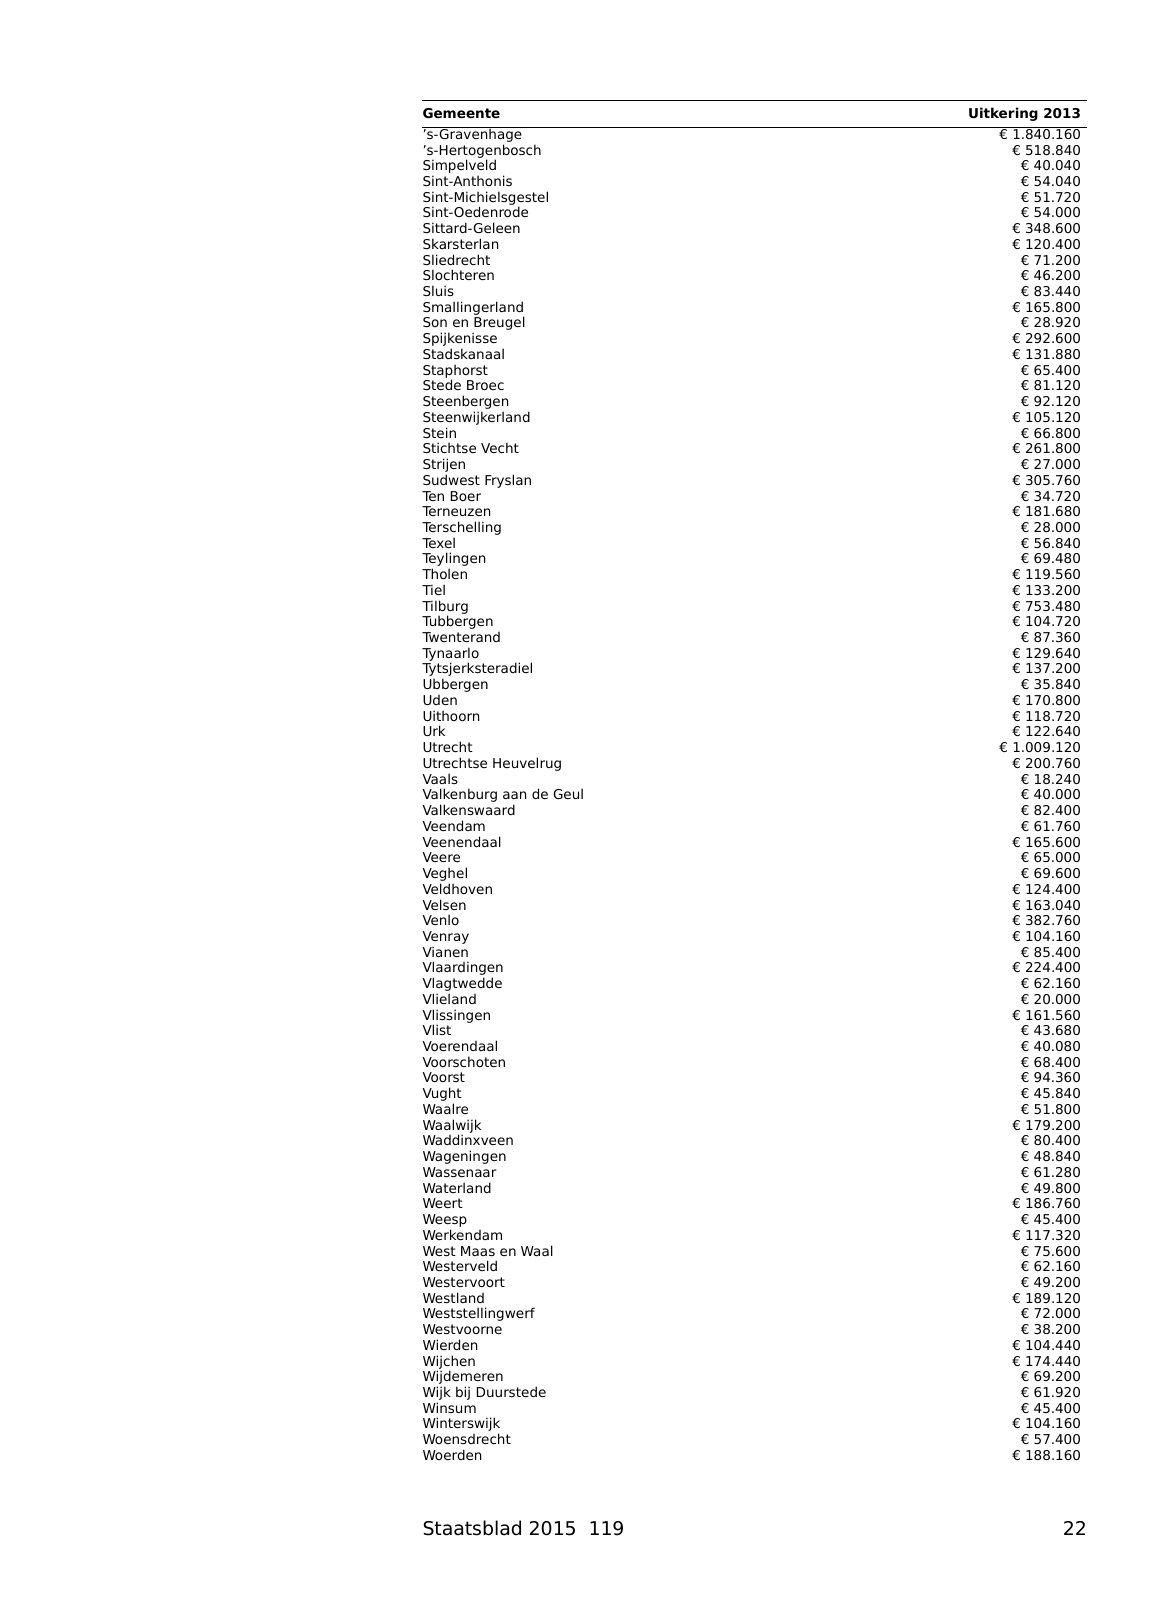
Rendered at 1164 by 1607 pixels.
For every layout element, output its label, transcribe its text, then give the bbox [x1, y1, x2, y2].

table_cell € 71.200 [819, 253, 1087, 268]
table_cell € 83.440 [819, 284, 1087, 299]
table_header Gemeente [422, 101, 819, 127]
table_cell Woensdrecht [422, 1432, 819, 1448]
table_cell € 46.200 [819, 268, 1087, 284]
table_cell € 131.880 [819, 347, 1087, 362]
table_cell Son en Breugel [422, 315, 819, 331]
table_cell € 45.840 [819, 1086, 1087, 1102]
table_cell Valkenswaard [422, 803, 819, 819]
table_cell € 137.200 [819, 661, 1087, 677]
table_cell € 18.240 [819, 771, 1087, 787]
table_cell € 261.800 [819, 441, 1087, 457]
table_cell € 61.760 [819, 819, 1087, 834]
table_cell Vlaardingen [422, 960, 819, 976]
table_header Uitkering 2013 [819, 101, 1087, 127]
table_cell € 753.480 [819, 599, 1087, 614]
table_cell € 189.120 [819, 1291, 1087, 1306]
table_cell € 165.600 [819, 834, 1087, 850]
table_cell € 186.760 [819, 1196, 1087, 1212]
table_cell € 179.200 [819, 1118, 1087, 1133]
table_cell € 305.760 [819, 473, 1087, 488]
table_cell € 92.120 [819, 394, 1087, 410]
table_cell Veenendaal [422, 834, 819, 850]
table_cell Sint-Michielsgestel [422, 190, 819, 205]
table_cell Tholen [422, 567, 819, 583]
table_cell Vlissingen [422, 1008, 819, 1023]
table_cell € 45.400 [819, 1401, 1087, 1416]
table_cell € 40.040 [819, 158, 1087, 174]
table_cell Strijen [422, 457, 819, 473]
table_cell Terneuzen [422, 504, 819, 520]
table_cell € 104.160 [819, 1416, 1087, 1432]
table_cell € 129.640 [819, 646, 1087, 661]
table_cell € 65.400 [819, 363, 1087, 378]
table_cell Sint-Anthonis [422, 174, 819, 189]
table_cell Veere [422, 850, 819, 866]
table_cell Waddinxveen [422, 1133, 819, 1149]
table_cell Stadskanaal [422, 347, 819, 362]
table_cell € 181.680 [819, 504, 1087, 520]
table_cell Winterswijk [422, 1416, 819, 1432]
table_cell € 104.440 [819, 1338, 1087, 1353]
table_cell € 348.600 [819, 221, 1087, 237]
table_cell Uithoorn [422, 709, 819, 724]
table_cell € 38.200 [819, 1322, 1087, 1338]
table_cell € 62.160 [819, 1259, 1087, 1275]
table_cell € 188.160 [819, 1448, 1087, 1463]
table_cell Spijkenisse [422, 331, 819, 347]
table_cell Voorschoten [422, 1055, 819, 1070]
table_cell € 20.000 [819, 992, 1087, 1007]
table_cell Simpelveld [422, 158, 819, 174]
table_cell € 104.720 [819, 614, 1087, 630]
table_cell Wijchen [422, 1354, 819, 1369]
table_cell Vlagtwedde [422, 976, 819, 992]
table_cell € 1.009.120 [819, 740, 1087, 756]
table_cell € 65.000 [819, 850, 1087, 866]
table_cell € 49.200 [819, 1275, 1087, 1291]
table_cell € 48.840 [819, 1149, 1087, 1165]
table_cell € 120.400 [819, 237, 1087, 252]
table_cell Stede Broec [422, 378, 819, 394]
table_cell Ubbergen [422, 677, 819, 693]
table_cell Waterland [422, 1180, 819, 1196]
table_cell € 122.640 [819, 724, 1087, 740]
table_cell Werkendam [422, 1228, 819, 1243]
table_cell € 85.400 [819, 945, 1087, 960]
table_cell € 69.480 [819, 551, 1087, 567]
table_cell Terschelling [422, 520, 819, 536]
table_cell Westerveld [422, 1259, 819, 1275]
table_cell Teylingen [422, 551, 819, 567]
table_cell € 51.720 [819, 190, 1087, 205]
table_cell Staphorst [422, 363, 819, 378]
table_cell Winsum [422, 1401, 819, 1416]
table_cell Stein [422, 425, 819, 441]
table_cell Weststellingwerf [422, 1306, 819, 1322]
table_cell Sluis [422, 284, 819, 299]
table_cell Wijk bij Duurstede [422, 1385, 819, 1401]
table_cell Voorst [422, 1070, 819, 1086]
table_cell Skarsterlan [422, 237, 819, 252]
table_cell Waalre [422, 1102, 819, 1117]
table_cell Vianen [422, 945, 819, 960]
table_cell Steenbergen [422, 394, 819, 410]
table_cell € 174.440 [819, 1354, 1087, 1369]
table_cell € 61.920 [819, 1385, 1087, 1401]
table_cell Venlo [422, 913, 819, 929]
table_cell Texel [422, 536, 819, 551]
table_cell € 51.800 [819, 1102, 1087, 1117]
table_cell € 118.720 [819, 709, 1087, 724]
table_cell € 117.320 [819, 1228, 1087, 1243]
table_cell Uden [422, 693, 819, 708]
table_cell Sittard-Geleen [422, 221, 819, 237]
table_cell Vlieland [422, 992, 819, 1007]
table_cell € 105.120 [819, 410, 1087, 425]
table_cell Steenwijkerland [422, 410, 819, 425]
table_cell Twenterand [422, 630, 819, 646]
table_cell € 161.560 [819, 1008, 1087, 1023]
table_cell Smallingerland [422, 300, 819, 315]
table_cell € 81.120 [819, 378, 1087, 394]
table_cell Vaals [422, 771, 819, 787]
table_cell € 54.000 [819, 205, 1087, 221]
table_cell € 40.080 [819, 1039, 1087, 1054]
table_cell € 75.600 [819, 1243, 1087, 1259]
table_cell € 82.400 [819, 803, 1087, 819]
table_cell € 133.200 [819, 583, 1087, 598]
table_cell Weert [422, 1196, 819, 1212]
table_cell Utrechtse Heuvelrug [422, 756, 819, 771]
table_cell € 27.000 [819, 457, 1087, 473]
table_cell Wassenaar [422, 1165, 819, 1180]
table_cell Westvoorne [422, 1322, 819, 1338]
table_cell Westervoort [422, 1275, 819, 1291]
table_cell € 40.000 [819, 787, 1087, 803]
table_cell € 45.400 [819, 1212, 1087, 1228]
table_cell Valkenburg aan de Geul [422, 787, 819, 803]
table_cell € 34.720 [819, 488, 1087, 504]
table_cell € 165.800 [819, 300, 1087, 315]
table_cell € 80.400 [819, 1133, 1087, 1149]
table_cell € 68.400 [819, 1055, 1087, 1070]
table_cell ’s-Hertogenbosch [422, 142, 819, 158]
table_cell Veldhoven [422, 882, 819, 897]
table_cell Wijdemeren [422, 1369, 819, 1385]
table_cell Tiel [422, 583, 819, 598]
table_cell Wierden [422, 1338, 819, 1353]
table_cell € 62.160 [819, 976, 1087, 992]
table_cell Ten Boer [422, 488, 819, 504]
table_cell Tilburg [422, 599, 819, 614]
table_cell Waalwijk [422, 1118, 819, 1133]
table_cell € 69.600 [819, 866, 1087, 882]
table_cell € 224.400 [819, 960, 1087, 976]
table_cell € 104.160 [819, 929, 1087, 944]
table_cell € 49.800 [819, 1180, 1087, 1196]
table_cell Sliedrecht [422, 253, 819, 268]
table_cell € 57.400 [819, 1432, 1087, 1448]
table_cell Sint-Oedenrode [422, 205, 819, 221]
table_cell Utrecht [422, 740, 819, 756]
table_cell € 54.040 [819, 174, 1087, 189]
table_cell Voerendaal [422, 1039, 819, 1054]
table_cell € 66.800 [819, 425, 1087, 441]
table_cell Weesp [422, 1212, 819, 1228]
table_cell € 292.600 [819, 331, 1087, 347]
table_cell € 124.400 [819, 882, 1087, 897]
table_cell € 94.360 [819, 1070, 1087, 1086]
table_cell € 170.800 [819, 693, 1087, 708]
table_cell € 200.760 [819, 756, 1087, 771]
table_cell Veghel [422, 866, 819, 882]
table_cell Venray [422, 929, 819, 944]
table_cell € 163.040 [819, 897, 1087, 913]
table_cell € 382.760 [819, 913, 1087, 929]
table_cell Woerden [422, 1448, 819, 1463]
table_cell € 56.840 [819, 536, 1087, 551]
table_cell Tubbergen [422, 614, 819, 630]
table_cell ’s-Gravenhage [422, 128, 819, 142]
table_cell € 1.840.160 [819, 128, 1087, 142]
table_cell € 119.560 [819, 567, 1087, 583]
table_cell Wageningen [422, 1149, 819, 1165]
table_cell Tytsjerksteradiel [422, 661, 819, 677]
table_cell Slochteren [422, 268, 819, 284]
table_cell Stichtse Vecht [422, 441, 819, 457]
table_cell € 61.280 [819, 1165, 1087, 1180]
table_cell € 35.840 [819, 677, 1087, 693]
table_cell Veendam [422, 819, 819, 834]
table_cell Westland [422, 1291, 819, 1306]
table_cell € 72.000 [819, 1306, 1087, 1322]
table_cell € 43.680 [819, 1023, 1087, 1039]
table_cell € 518.840 [819, 142, 1087, 158]
table_cell € 28.000 [819, 520, 1087, 536]
table_cell Vught [422, 1086, 819, 1102]
table_cell Sudwest Fryslan [422, 473, 819, 488]
table_cell West Maas en Waal [422, 1243, 819, 1259]
table_cell Vlist [422, 1023, 819, 1039]
table_cell Urk [422, 724, 819, 740]
table_cell € 69.200 [819, 1369, 1087, 1385]
table_cell Tynaarlo [422, 646, 819, 661]
table_cell € 28.920 [819, 315, 1087, 331]
table_cell Velsen [422, 897, 819, 913]
table_cell € 87.360 [819, 630, 1087, 646]
